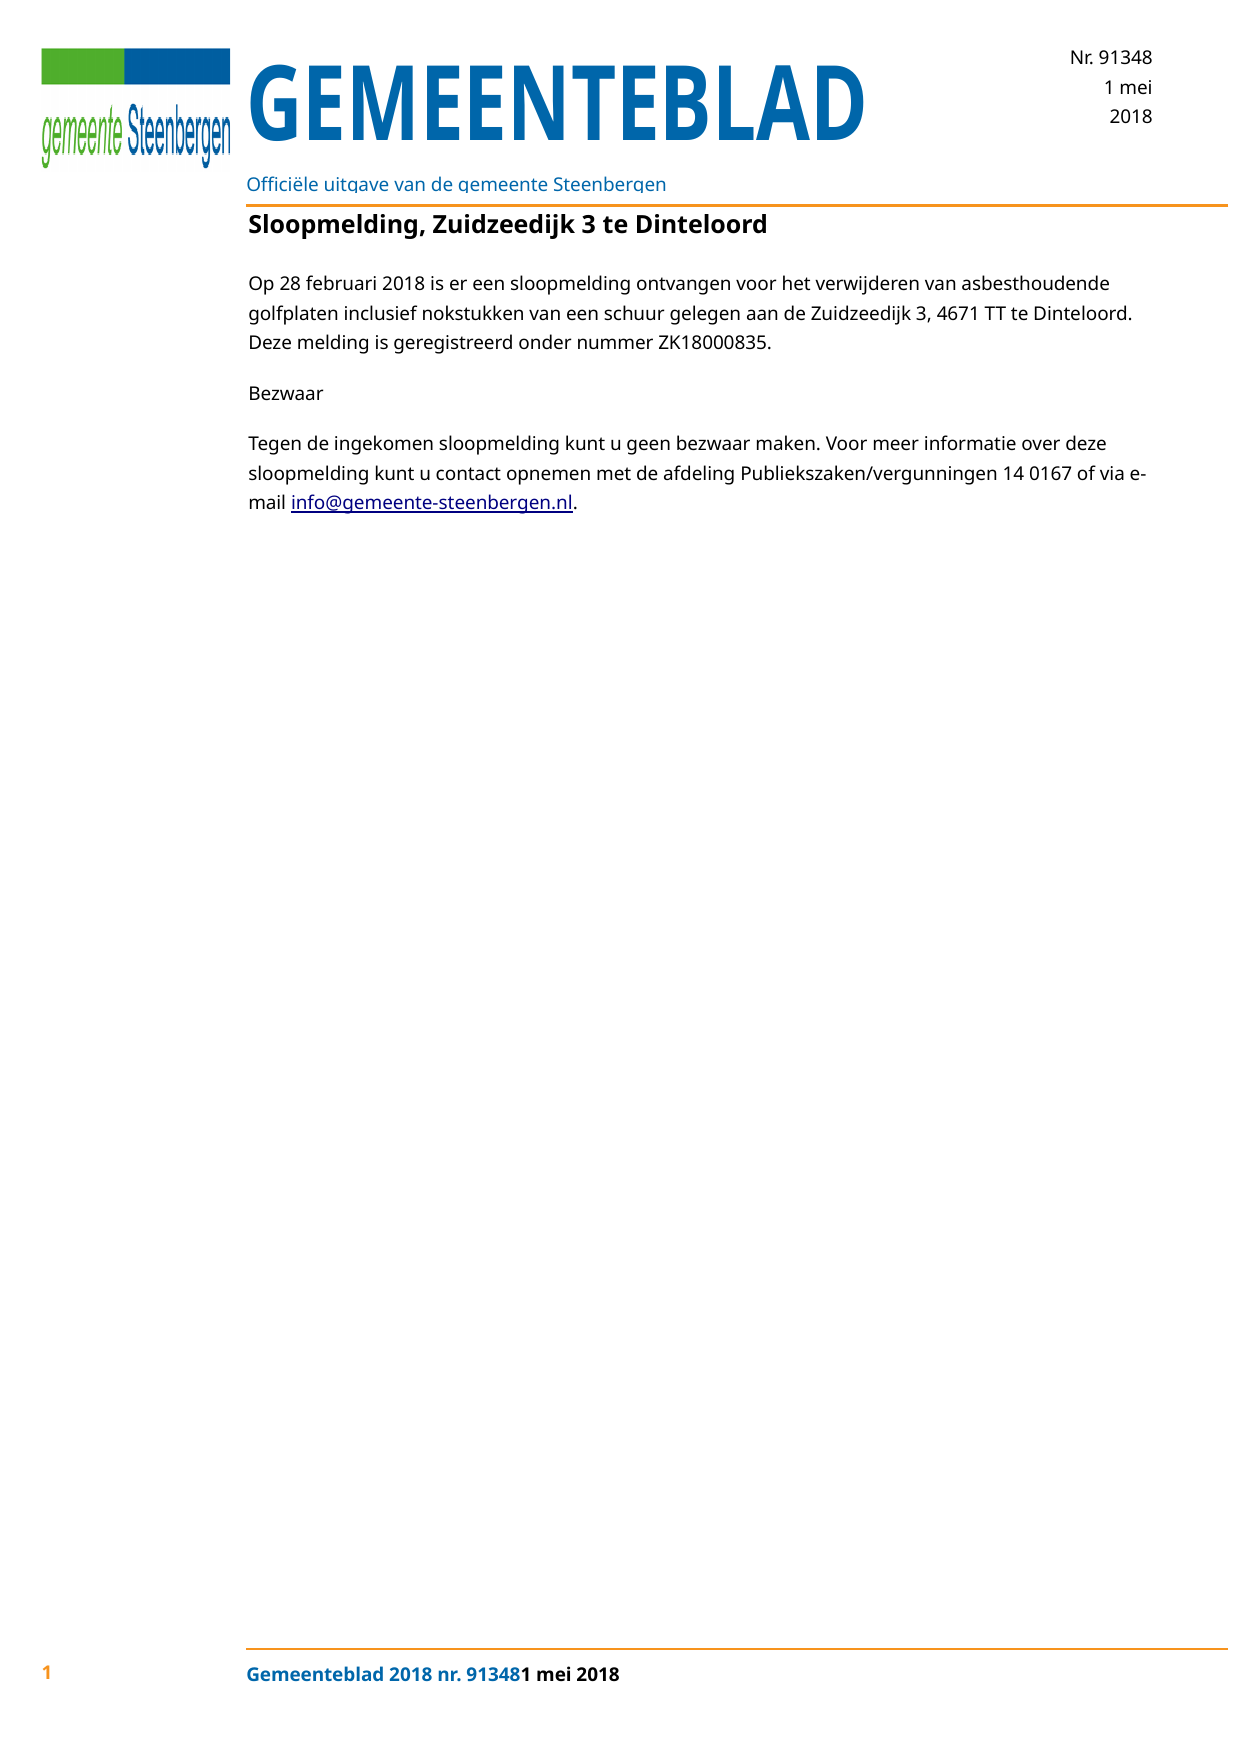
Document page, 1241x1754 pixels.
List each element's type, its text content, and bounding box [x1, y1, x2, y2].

text Op 28 februari 2018 is er een sloopmelding ontvangen voor het verwijderen van asbesthoudende golfplaten inclusief nokstukken van een schuur gelegen aan de Zuidzeedijk 3, 4671 TT te Dinteloord. Deze melding is geregistreerd onder nummer ZK18000835. [248, 270, 1152, 355]
picture [41, 47, 231, 172]
text Bezwaar [248, 380, 1152, 406]
text Tegen de ingekomen sloopmelding kunt u geen bezwaar maken. Voor meer informatie over deze sloopmelding kunt u contact opnemen met de afdeling Publiekszaken/vergunningen 14 0167 of via e-mail info@gemeente-steenbergen.nl. [248, 430, 1152, 515]
text Sloopmelding, Zuidzeedijk 3 te Dinteloord [248, 207, 1152, 241]
